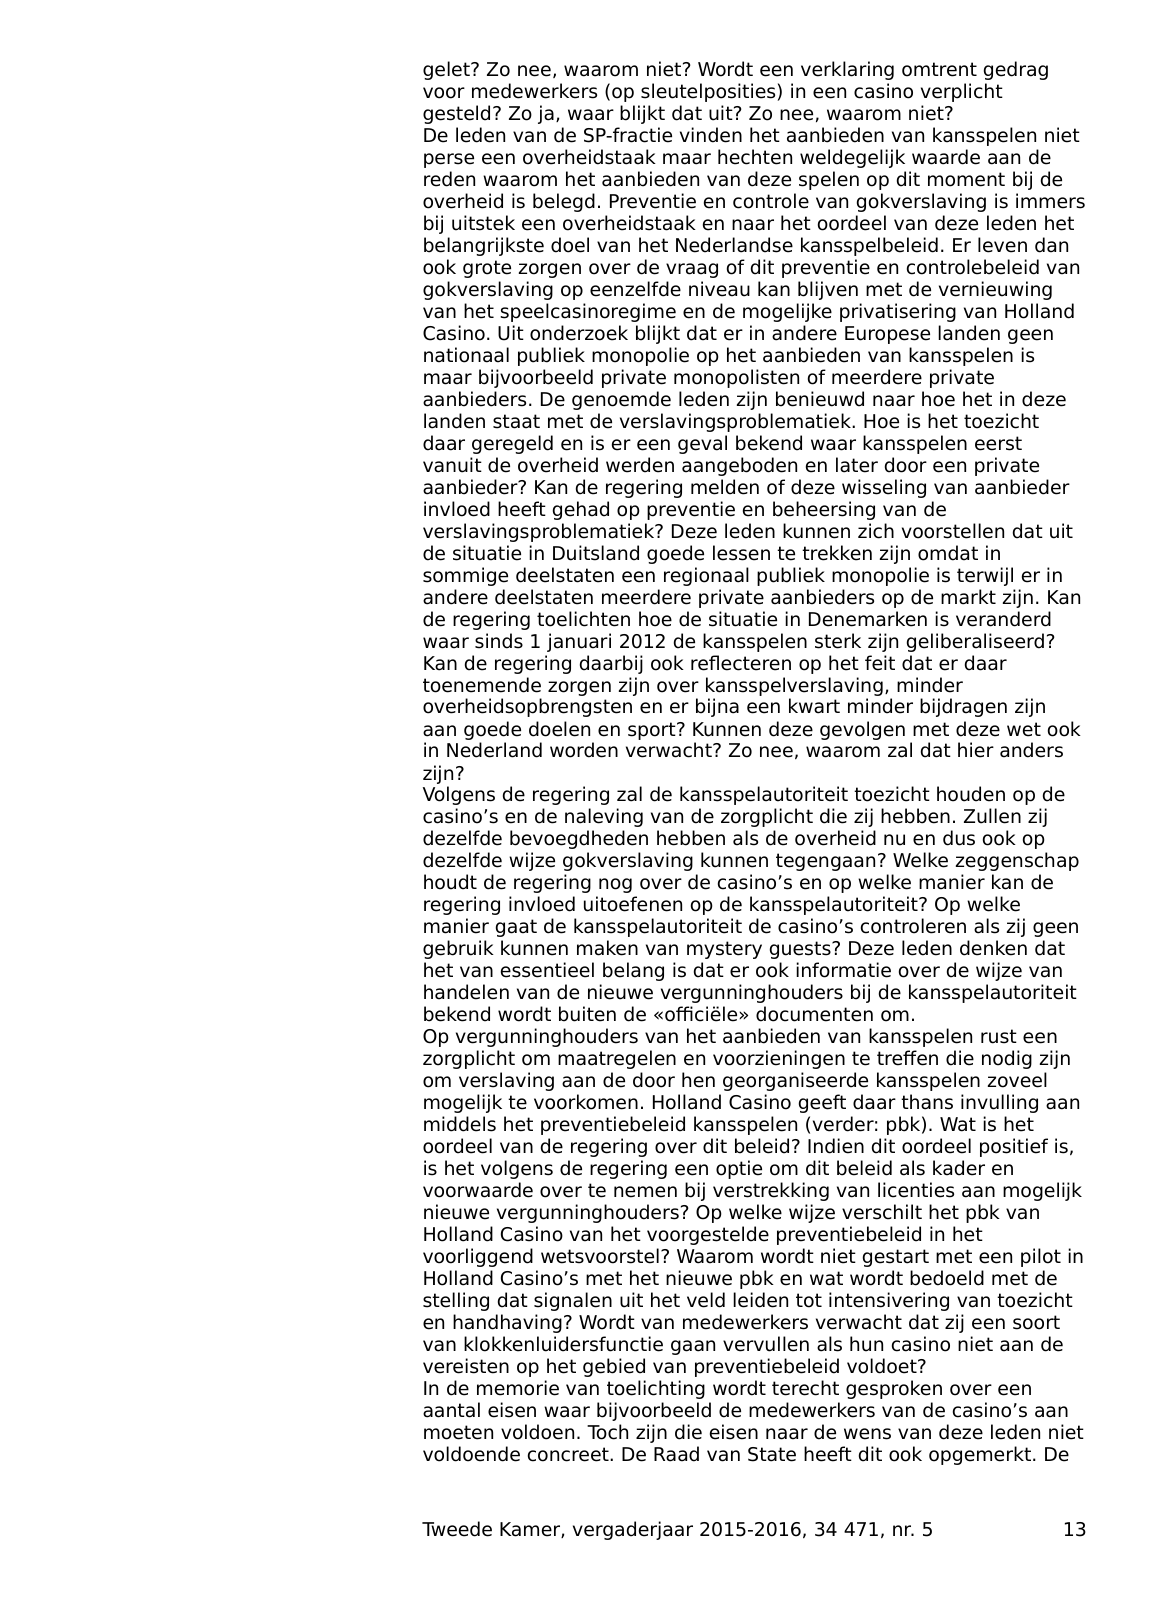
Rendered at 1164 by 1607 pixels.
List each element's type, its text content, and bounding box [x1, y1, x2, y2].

text In de memorie van toelichting wordt terecht gesproken over een aantal eisen waar bijvoorbeeld de medewerkers van de casino’s aan moeten voldoen. Toch zijn die eisen naar de wens van deze leden niet voldoende concreet. De Raad van State heeft dit ook opgemerkt. De [422, 1378, 1087, 1466]
text Volgens de regering zal de kansspelautoriteit toezicht houden op de casino’s en de naleving van de zorgplicht die zij hebben. Zullen zij dezelfde bevoegdheden hebben als de overheid nu en dus ook op dezelfde wijze gokverslaving kunnen tegengaan? Welke zeggenschap houdt de regering nog over de casino’s en op welke manier kan de regering invloed uitoefenen op de kansspelautoriteit? Op welke manier gaat de kansspelautoriteit de casino’s controleren als zij geen gebruik kunnen maken van mystery guests? Deze leden denken dat het van essentieel belang is dat er ook informatie over de wijze van handelen van de nieuwe vergunninghouders bij de kansspelautoriteit bekend wordt buiten de «officiële» documenten om. [422, 784, 1087, 1026]
text Op vergunninghouders van het aanbieden van kansspelen rust een zorgplicht om maatregelen en voorzieningen te treffen die nodig zijn om verslaving aan de door hen georganiseerde kansspelen zoveel mogelijk te voorkomen. Holland Casino geeft daar thans invulling aan middels het preventiebeleid kansspelen (verder: pbk). Wat is het oordeel van de regering over dit beleid? Indien dit oordeel positief is, is het volgens de regering een optie om dit beleid als kader en voorwaarde over te nemen bij verstrekking van licenties aan mogelijk nieuwe vergunninghouders? Op welke wijze verschilt het pbk van Holland Casino van het voorgestelde preventiebeleid in het voorliggend wetsvoorstel? Waarom wordt niet gestart met een pilot in Holland Casino’s met het nieuwe pbk en wat wordt bedoeld met de stelling dat signalen uit het veld leiden tot intensivering van toezicht en handhaving? Wordt van medewerkers verwacht dat zij een soort van klokkenluidersfunctie gaan vervullen als hun casino niet aan de vereisten op het gebied van preventiebeleid voldoet? [422, 1026, 1087, 1378]
text gelet? Zo nee, waarom niet? Wordt een verklaring omtrent gedrag voor medewerkers (op sleutelposities) in een casino verplicht gesteld? Zo ja, waar blijkt dat uit? Zo nee, waarom niet? [422, 59, 1087, 125]
text De leden van de SP-fractie vinden het aanbieden van kansspelen niet perse een overheidstaak maar hechten weldegelijk waarde aan de reden waarom het aanbieden van deze spelen op dit moment bij de overheid is belegd. Preventie en controle van gokverslaving is immers bij uitstek een overheidstaak en naar het oordeel van deze leden het belangrijkste doel van het Nederlandse kansspelbeleid. Er leven dan ook grote zorgen over de vraag of dit preventie en controlebeleid van gokverslaving op eenzelfde niveau kan blijven met de vernieuwing van het speelcasinoregime en de mogelijke privatisering van Holland Casino. Uit onderzoek blijkt dat er in andere Europese landen geen nationaal publiek monopolie op het aanbieden van kansspelen is maar bijvoorbeeld private monopolisten of meerdere private aanbieders. De genoemde leden zijn benieuwd naar hoe het in deze landen staat met de verslavingsproblematiek. Hoe is het toezicht daar geregeld en is er een geval bekend waar kansspelen eerst vanuit de overheid werden aangeboden en later door een private aanbieder? Kan de regering melden of deze wisseling van aanbieder invloed heeft gehad op preventie en beheersing van de verslavingsproblematiek? Deze leden kunnen zich voorstellen dat uit de situatie in Duitsland goede lessen te trekken zijn omdat in sommige deelstaten een regionaal publiek monopolie is terwijl er in andere deelstaten meerdere private aanbieders op de markt zijn. Kan de regering toelichten hoe de situatie in Denemarken is veranderd waar sinds 1 januari 2012 de kansspelen sterk zijn geliberaliseerd? Kan de regering daarbij ook reflecteren op het feit dat er daar toenemende zorgen zijn over kansspelverslaving, minder overheidsopbrengsten en er bijna een kwart minder bijdragen zijn aan goede doelen en sport? Kunnen deze gevolgen met deze wet ook in Nederland worden verwacht? Zo nee, waarom zal dat hier anders zijn? [422, 125, 1087, 784]
